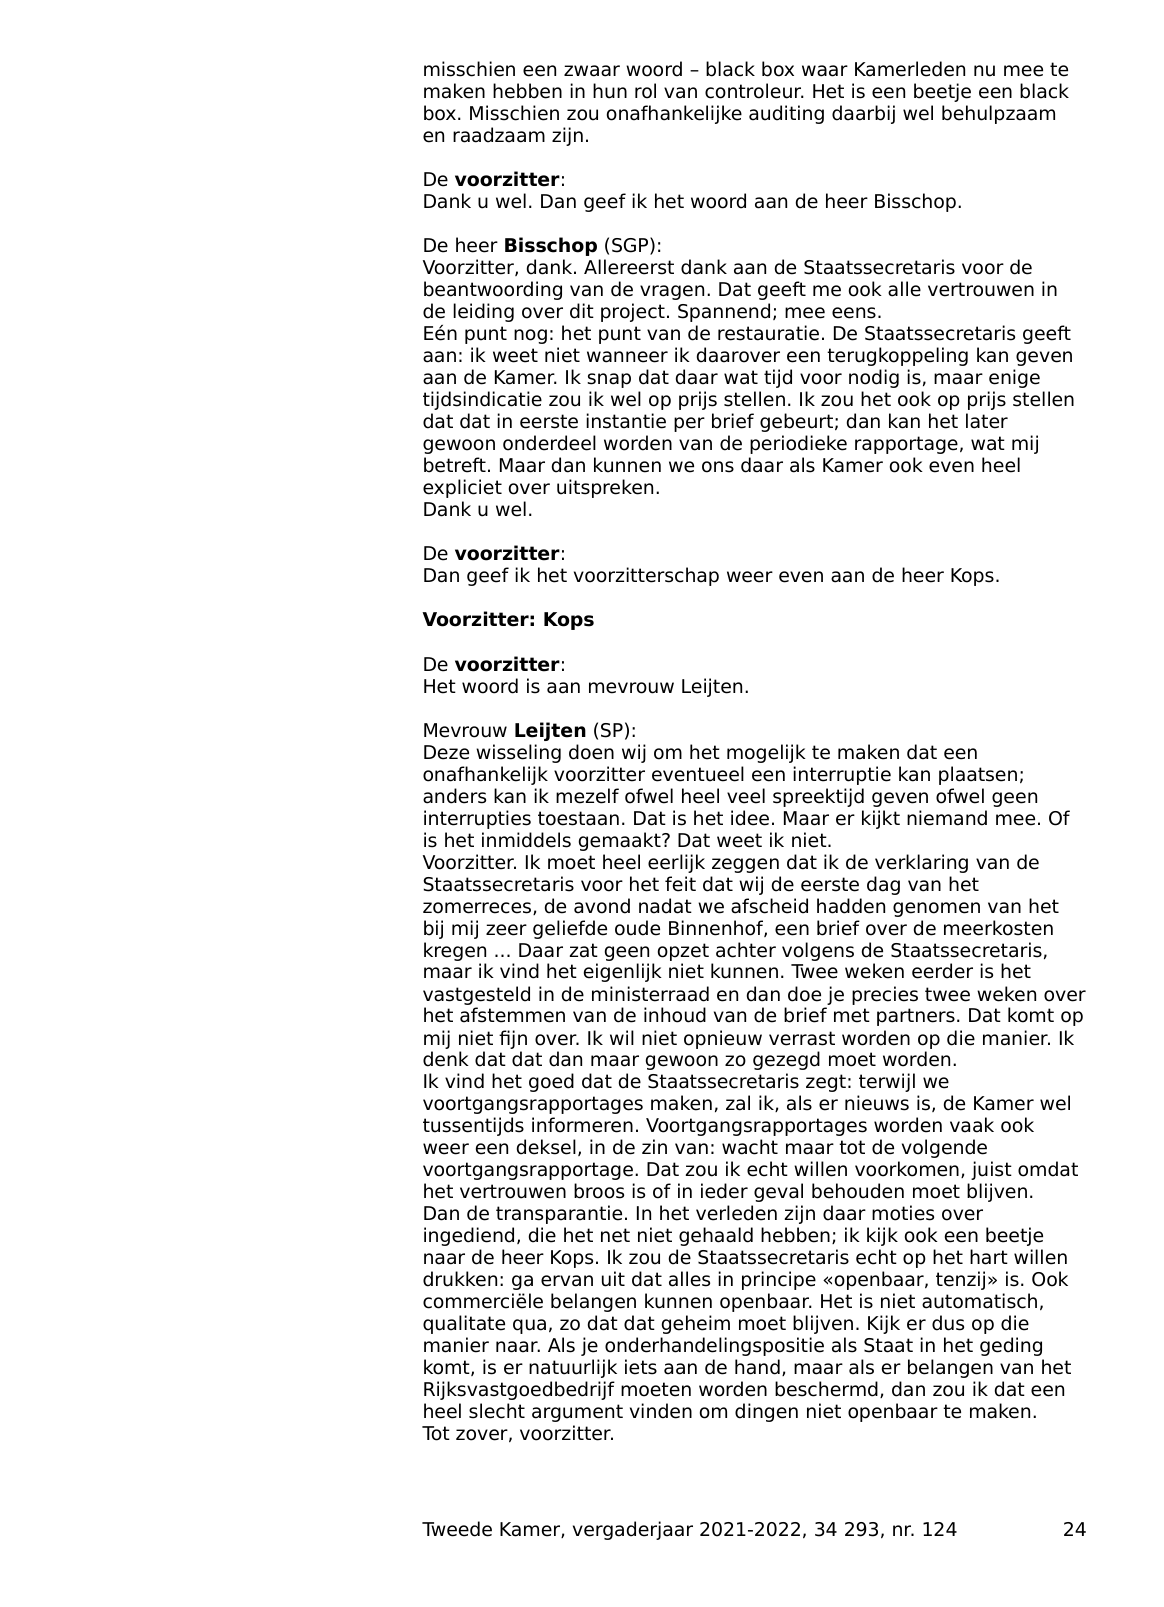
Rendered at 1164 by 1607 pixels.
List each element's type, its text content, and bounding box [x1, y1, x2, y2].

text Voorzitter, dank. Allereerst dank aan de Staatssecretaris voor de beantwoording van de vragen. Dat geeft me ook alle vertrouwen in de leiding over dit project. Spannend; mee eens. [422, 257, 1087, 323]
text Mevrouw Leijten (SP): [422, 720, 1087, 742]
text Voorzitter. Ik moet heel eerlijk zeggen dat ik de verklaring van de Staatssecretaris voor het feit dat wij de eerste dag van het zomerreces, de avond nadat we afscheid hadden genomen van het bij mij zeer geliefde oude Binnenhof, een brief over de meerkosten kregen ... Daar zat geen opzet achter volgens de Staatssecretaris, maar ik vind het eigenlijk niet kunnen. Twee weken eerder is het vastgesteld in de ministerraad en dan doe je precies twee weken over het afstemmen van de inhoud van de brief met partners. Dat komt op mij niet fijn over. Ik wil niet opnieuw verrast worden op die manier. Ik denk dat dat dan maar gewoon zo gezegd moet worden. [422, 852, 1087, 1071]
text De heer Bisschop (SGP): [422, 235, 1087, 257]
text misschien een zwaar woord – black box waar Kamerleden nu mee te maken hebben in hun rol van controleur. Het is een beetje een black box. Misschien zou onafhankelijke auditing daarbij wel behulpzaam en raadzaam zijn. [422, 59, 1087, 147]
text Dank u wel. [422, 499, 1087, 521]
text Tot zover, voorzitter. [422, 1423, 1087, 1445]
text Het woord is aan mevrouw Leijten. [422, 676, 1087, 697]
text Deze wisseling doen wij om het mogelijk te maken dat een onafhankelijk voorzitter eventueel een interruptie kan plaatsen; anders kan ik mezelf ofwel heel veel spreektijd geven ofwel geen interrupties toestaan. Dat is het idee. Maar er kijkt niemand mee. Of is het inmiddels gemaakt? Dat weet ik niet. [422, 742, 1087, 852]
text Dan geef ik het voorzitterschap weer even aan de heer Kops. [422, 565, 1087, 587]
text Eén punt nog: het punt van de restauratie. De Staatssecretaris geeft aan: ik weet niet wanneer ik daarover een terugkoppeling kan geven aan de Kamer. Ik snap dat daar wat tijd voor nodig is, maar enige tijdsindicatie zou ik wel op prijs stellen. Ik zou het ook op prijs stellen dat dat in eerste instantie per brief gebeurt; dan kan het later gewoon onderdeel worden van de periodieke rapportage, wat mij betreft. Maar dan kunnen we ons daar als Kamer ook even heel expliciet over uitspreken. [422, 323, 1087, 499]
text De voorzitter: [422, 543, 1087, 565]
text Ik vind het goed dat de Staatssecretaris zegt: terwijl we voortgangsrapportages maken, zal ik, als er nieuws is, de Kamer wel tussentijds informeren. Voortgangsrapportages worden vaak ook weer een deksel, in de zin van: wacht maar tot de volgende voortgangsrapportage. Dat zou ik echt willen voorkomen, juist omdat het vertrouwen broos is of in ieder geval behouden moet blijven. [422, 1071, 1087, 1203]
subtitle Voorzitter: Kops [422, 609, 1087, 631]
text De voorzitter: [422, 653, 1087, 676]
text Dan de transparantie. In het verleden zijn daar moties over ingediend, die het net niet gehaald hebben; ik kijk ook een beetje naar de heer Kops. Ik zou de Staatssecretaris echt op het hart willen drukken: ga ervan uit dat alles in principe «openbaar, tenzij» is. Ook commerciële belangen kunnen openbaar. Het is niet automatisch, qualitate qua, zo dat dat geheim moet blijven. Kijk er dus op die manier naar. Als je onderhandelingspositie als Staat in het geding komt, is er natuurlijk iets aan de hand, maar als er belangen van het Rijksvastgoedbedrijf moeten worden beschermd, dan zou ik dat een heel slecht argument vinden om dingen niet openbaar te maken. [422, 1203, 1087, 1423]
text De voorzitter: [422, 169, 1087, 191]
text Dank u wel. Dan geef ik het woord aan de heer Bisschop. [422, 191, 1087, 213]
